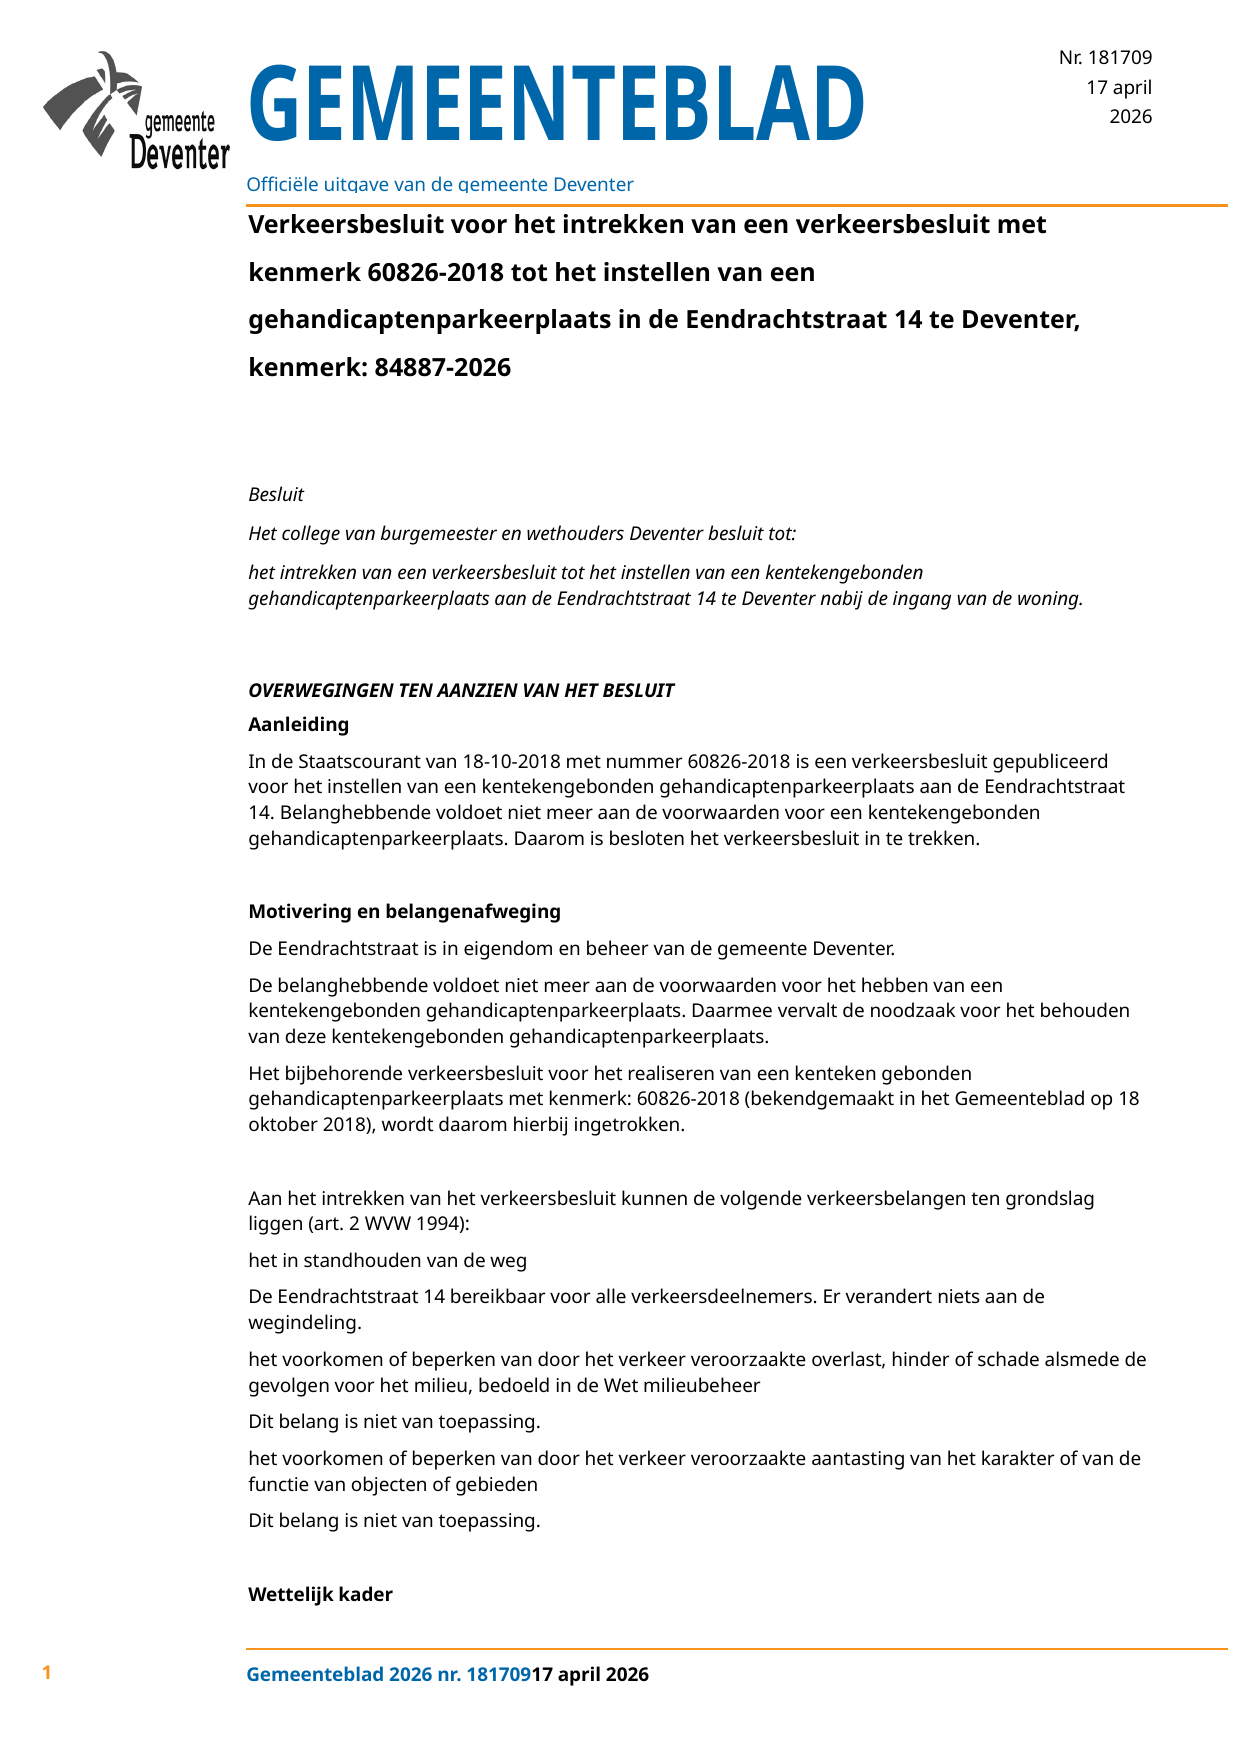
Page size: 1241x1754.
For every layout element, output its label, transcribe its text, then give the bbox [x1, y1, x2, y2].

text In de Staatscourant van 18-10-2018 met nummer 60826-2018 is een verkeersbesluit gepubliceerd voor het instellen van een kentekengebonden gehandicaptenparkeerplaats aan de Eendrachtstraat 14. Belanghebbende voldoet niet meer aan de voorwaarden voor een kentekengebonden gehandicaptenparkeerplaats. Daarom is besloten het verkeersbesluit in te trekken. [248, 748, 1152, 851]
text Aanleiding [248, 711, 1152, 737]
text het intrekken van een verkeersbesluit tot het instellen van een kentekengebonden gehandicaptenparkeerplaats aan de Eendrachtstraat 14 te Deventer nabij de ingang van de woning. [248, 559, 1152, 611]
text Aan het intrekken van het verkeersbesluit kunnen de volgende verkeersbelangen ten grondslag liggen (art. 2 WVW 1994): [248, 1185, 1152, 1236]
text Besluit [248, 481, 1152, 507]
text het voorkomen of beperken van door het verkeer veroorzaakte overlast, hinder of schade alsmede de gevolgen voor het milieu, bedoeld in de Wet milieubeheer [248, 1346, 1152, 1398]
text Het bijbehorende verkeersbesluit voor het realiseren van een kenteken gebonden gehandicaptenparkeerplaats met kenmerk: 60826-2018 (bekendgemaakt in het Gemeenteblad op 18 oktober 2018), wordt daarom hierbij ingetrokken. [248, 1060, 1152, 1137]
text De Eendrachtstraat is in eigendom en beheer van de gemeente Deventer. [248, 935, 1152, 961]
text Wettelijk kader [248, 1581, 1152, 1607]
text Het college van burgemeester en wethouders Deventer besluit tot: [248, 520, 1152, 546]
text De Eendrachtstraat 14 bereikbaar voor alle verkeersdeelnemers. Er verandert niets aan de wegindeling. [248, 1284, 1152, 1335]
text het voorkomen of beperken van door het verkeer veroorzaakte aantasting van het karakter of van de functie van objecten of gebieden [248, 1445, 1152, 1497]
text Dit belang is niet van toepassing. [248, 1408, 1152, 1434]
text Motivering en belangenafweging [248, 898, 1152, 924]
text Dit belang is niet van toepassing. [248, 1508, 1152, 1533]
picture [41, 47, 231, 172]
text OVERWEGINGEN TEN AANZIEN VAN HET BESLUIT [248, 677, 1152, 703]
text het in standhouden van de weg [248, 1247, 1152, 1273]
text Verkeersbesluit voor het intrekken van een verkeersbesluit met kenmerk 60826-2018 tot het instellen van een gehandicaptenparkeerplaats in de Eendrachtstraat 14 te Deventer, kenmerk: 84887-2026 [248, 207, 1152, 384]
text De belanghebbende voldoet niet meer aan de voorwaarden voor het hebben van een kentekengebonden gehandicaptenparkeerplaats. Daarmee vervalt de noodzaak voor het behouden van deze kentekengebonden gehandicaptenparkeerplaats. [248, 972, 1152, 1049]
